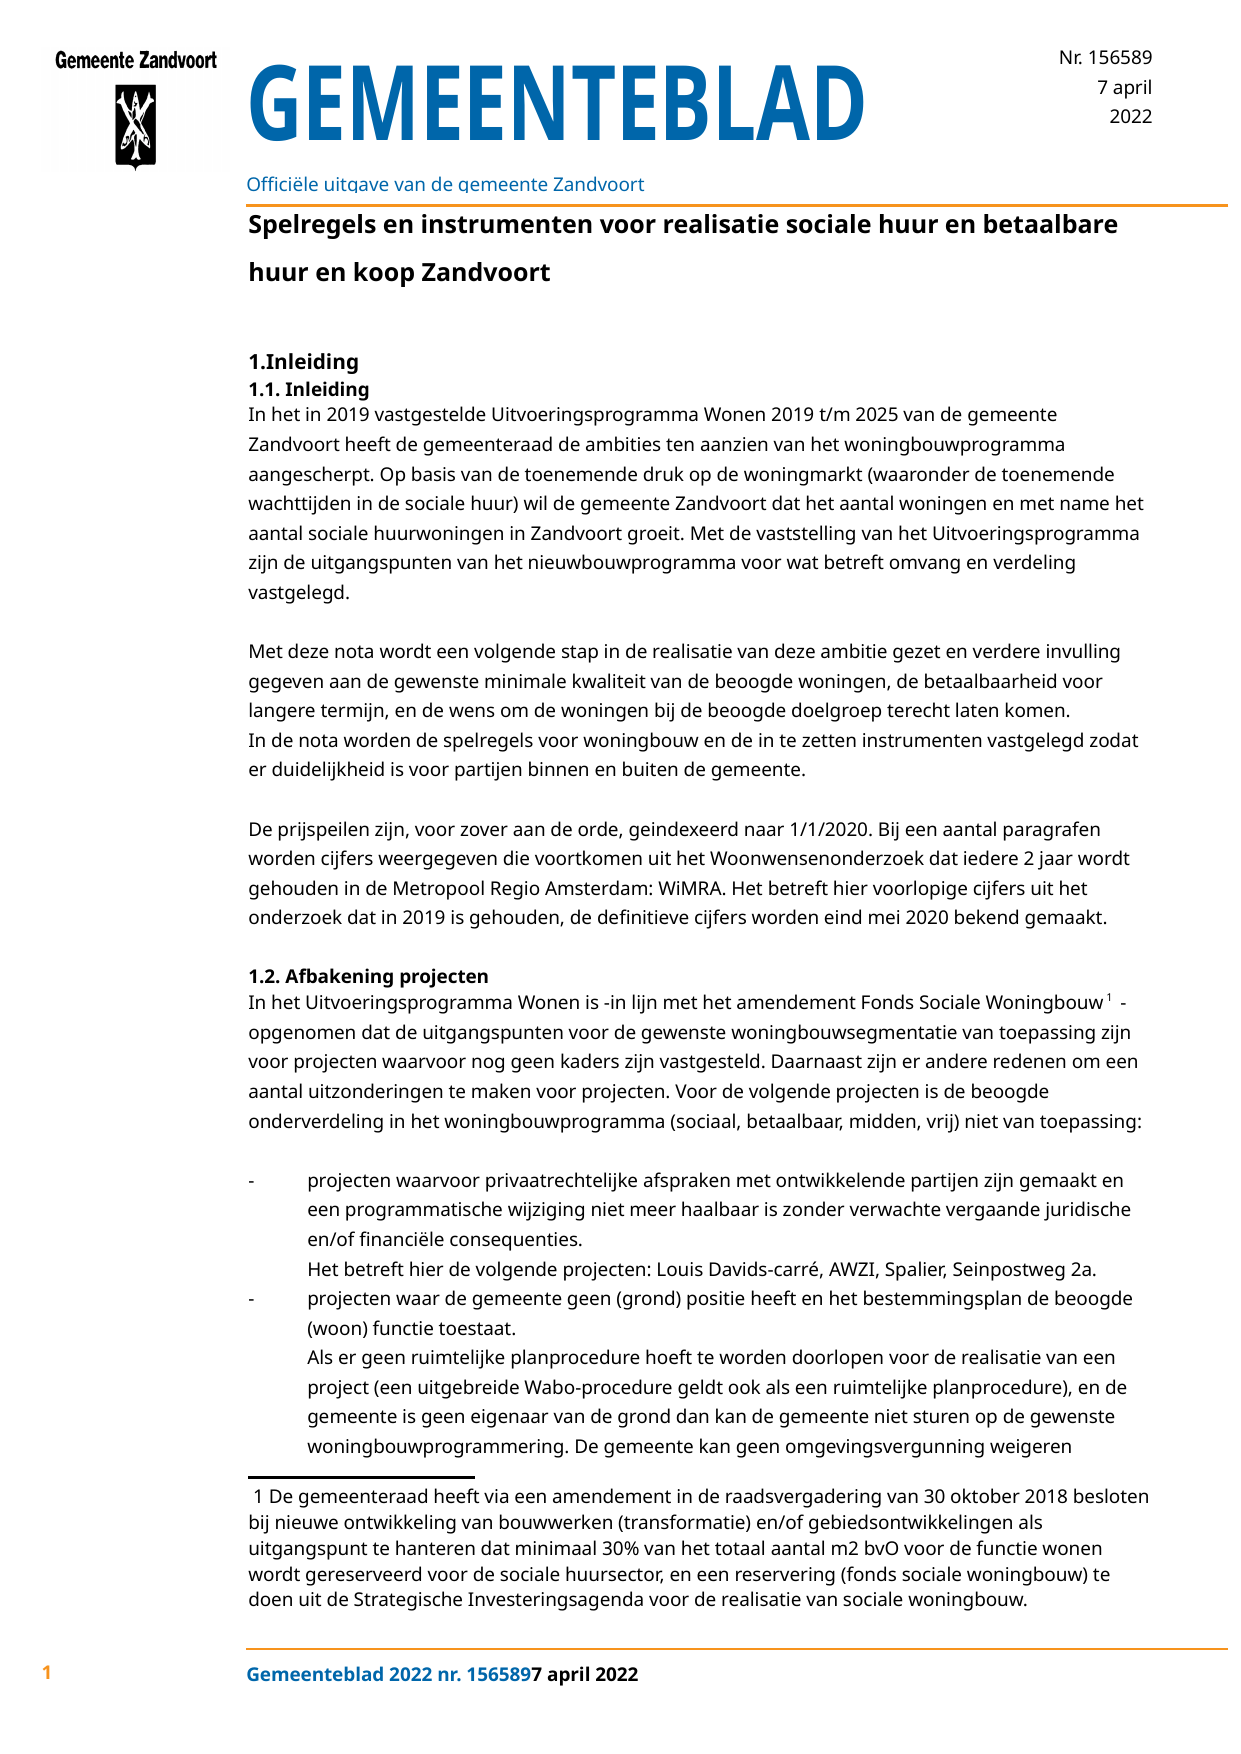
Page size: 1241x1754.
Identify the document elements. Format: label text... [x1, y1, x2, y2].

text In de nota worden de spelregels voor woningbouw en de in te zetten instrumenten vastgelegd zodat er duidelijkheid is voor partijen binnen en buiten de gemeente. [248, 727, 1152, 782]
text Met deze nota wordt een volgende stap in de realisatie van deze ambitie gezet en verdere invulling gegeven aan de gewenste minimale kwaliteit van de beoogde woningen, de betaalbaarheid voor langere termijn, en de wens om de woningen bij de beoogde doelgroep terecht laten komen. [248, 638, 1152, 723]
text 1.Inleiding [248, 347, 1152, 376]
text 1.2. Afbakening projecten [248, 964, 1152, 989]
text 1.1. Inleiding [248, 376, 1152, 402]
list Het betreft hier de volgende projecten: Louis Davids-carré, AWZI, Spalier, Seinpostweg 2a. [248, 1256, 1152, 1281]
list projecten waar de gemeente geen (grond) positie heeft en het bestemmingsplan de beoogde (woon) functie toestaat. [248, 1285, 1152, 1341]
text Spelregels en instrumenten voor realisatie sociale huur en betaalbare huur en koop Zandvoort [248, 207, 1152, 288]
text In het in 2019 vastgestelde Uitvoeringsprogramma Wonen 2019 t/m 2025 van de gemeente Zandvoort heeft de gemeenteraad de ambities ten aanzien van het woningbouwprogramma aangescherpt. Op basis van de toenemende druk op de woningmarkt (waaronder de toenemende wachttijden in de sociale huur) wil de gemeente Zandvoort dat het aantal woningen en met name het aantal sociale huurwoningen in Zandvoort groeit. Met de vaststelling van het Uitvoeringsprogramma zijn de uitgangspunten van het nieuwbouwprogramma voor wat betreft omvang en verdeling vastgelegd. [248, 402, 1152, 605]
list Als er geen ruimtelijke planprocedure hoeft te worden doorlopen voor de realisatie van een project (een uitgebreide Wabo-procedure geldt ook als een ruimtelijke planprocedure), en de gemeente is geen eigenaar van de grond dan kan de gemeente niet sturen op de gewenste woningbouwprogrammering. De gemeente kan geen omgevingsvergunning weigeren [248, 1344, 1152, 1459]
text De gemeenteraad heeft via een amendement in de raadsvergadering van 30 oktober 2018 besloten bij nieuwe ontwikkeling van bouwwerken (transformatie) en/of gebiedsontwikkelingen als uitgangspunt te hanteren dat minimaal 30% van het totaal aantal m2 bvO voor de functie wonen wordt gereserveerd voor de sociale huursector, en een reservering (fonds sociale woningbouw) te doen uit de Strategische Investeringsagenda voor de realisatie van sociale woningbouw. [248, 1483, 1152, 1612]
text De prijspeilen zijn, voor zover aan de orde, geindexeerd naar 1/1/2020. Bij een aantal paragrafen worden cijfers weergegeven die voortkomen uit het Woonwensenonderzoek dat iedere 2 jaar wordt gehouden in de Metropool Regio Amsterdam: WiMRA. Het betreft hier voorlopige cijfers uit het onderzoek dat in 2019 is gehouden, de definitieve cijfers worden eind mei 2020 bekend gemaakt. [248, 816, 1152, 930]
list projecten waarvoor privaatrechtelijke afspraken met ontwikkelende partijen zijn gemaakt en een programmatische wijziging niet meer haalbaar is zonder verwachte vergaande juridische en/of financiële consequenties. [248, 1167, 1152, 1252]
text In het Uitvoeringsprogramma Wonen is -in lijn met het amendement Fonds Sociale Woningbouw -opgenomen dat de uitgangspunten voor de gewenste woningbouwsegmentatie van toepassing zijn voor projecten waarvoor nog geen kaders zijn vastgesteld. Daarnaast zijn er andere redenen om een aantal uitzonderingen te maken voor projecten. Voor de volgende projecten is de beoogde onderverdeling in het woningbouwprogramma (sociaal, betaalbaar, midden, vrij) niet van toepassing: [248, 989, 1152, 1133]
picture [41, 47, 231, 172]
